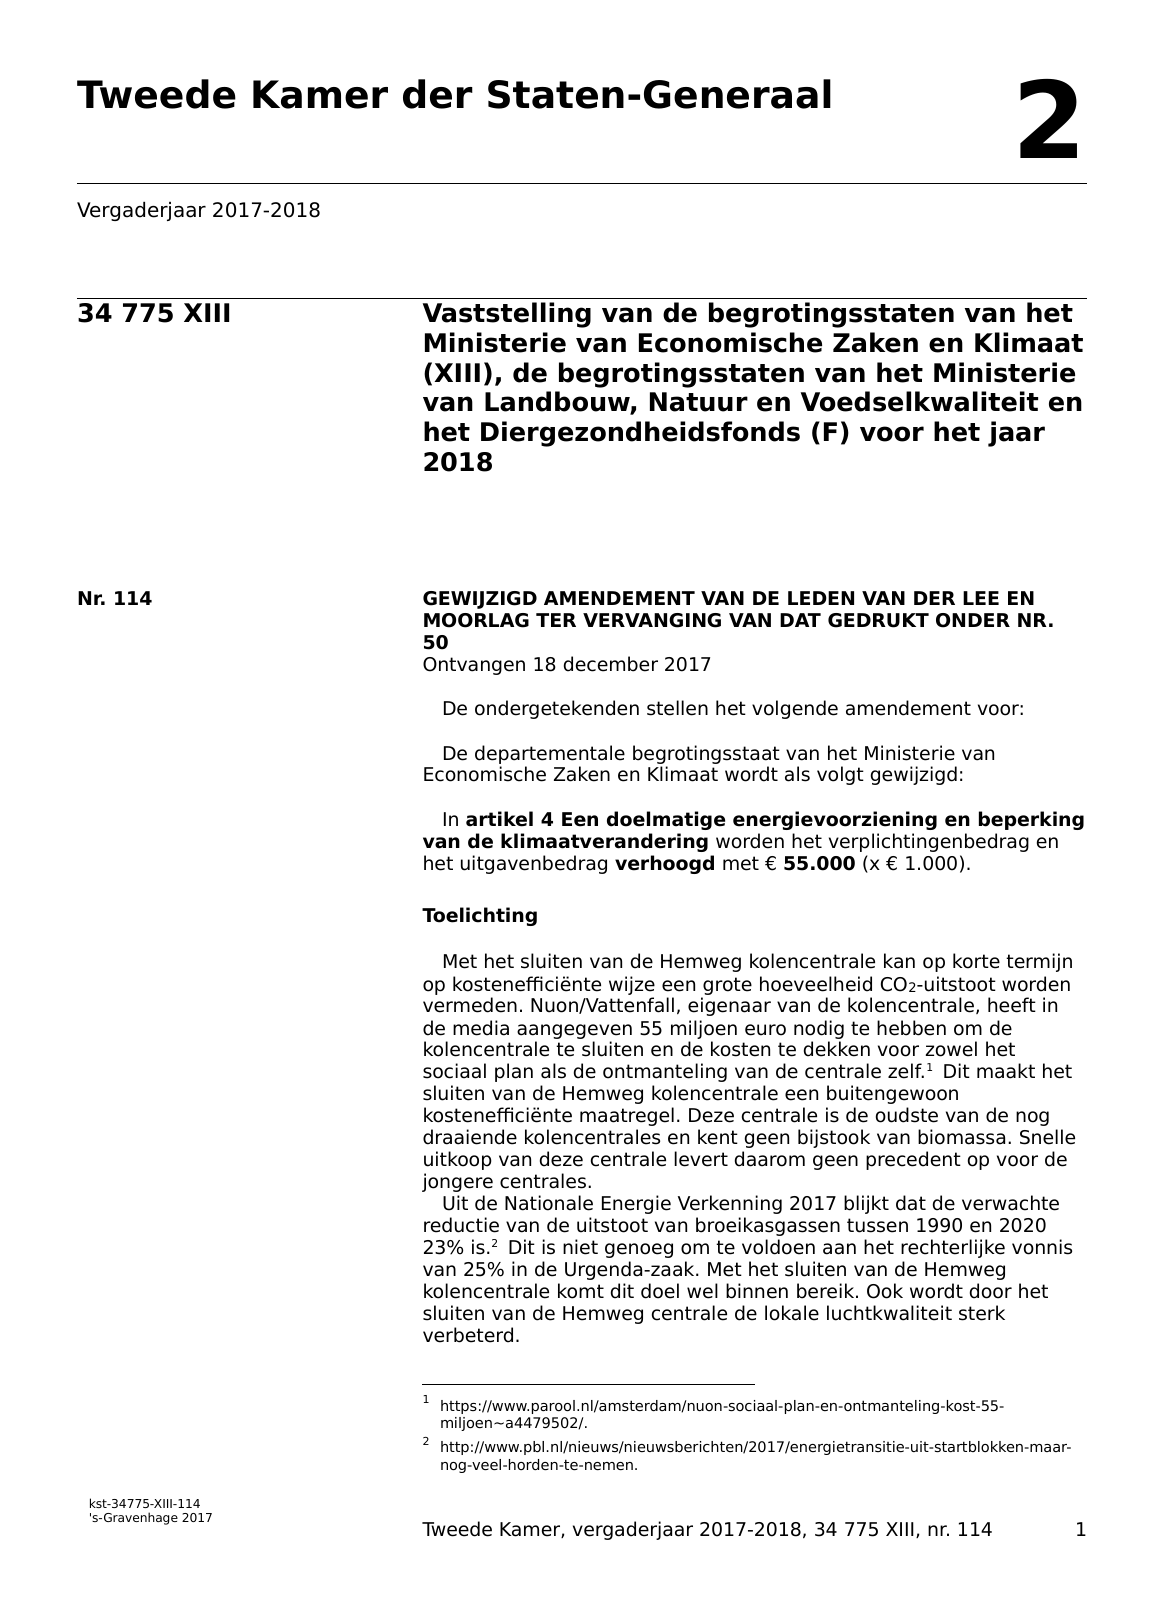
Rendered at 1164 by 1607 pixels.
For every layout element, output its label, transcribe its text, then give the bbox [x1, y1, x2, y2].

text De ondergetekenden stellen het volgende amendement voor: [422, 698, 1087, 720]
subtitle Toelichting [422, 904, 1087, 926]
table_cell Vergaderjaar 2017-2018 [77, 184, 1087, 298]
text kst-34775-XIII-114 [88, 1497, 323, 1511]
text Ontvangen 18 december 2017 [422, 654, 1087, 676]
text In artikel 4 Een doelmatige energievoorziening en beperking van de klimaatverandering worden het verplichtingenbedrag en het uitgavenbedrag verhoogd met € 55.000 (x € 1.000). [422, 808, 1087, 874]
text 's-Gravenhage 2017 [88, 1511, 323, 1525]
subtitle Nr. 114 GEWIJZIGD AMENDEMENT VAN DE LEDEN VAN DER LEE EN MOORLAG TER VERVANGING VAN DAT GEDRUKT ONDER NR. 50 [77, 588, 1087, 654]
text http://www.pbl.nl/nieuws/nieuwsberichten/2017/energietransitie-uit-startblokken-maar-nog-veel-horden-te-nemen. [422, 1435, 1087, 1474]
table_header 2 [886, 59, 1087, 183]
text https://www.parool.nl/amsterdam/nuon-sociaal-plan-en-ontmanteling-kost-55-miljoen~a4479502/. [422, 1393, 1087, 1432]
text Met het sluiten van de Hemweg kolencentrale kan op korte termijn op kostenefficiënte wijze een grote hoeveelheid CO2-uitstoot worden vermeden. Nuon/Vattenfall, eigenaar van de kolencentrale, heeft in de media aangegeven 55 miljoen euro nodig te hebben om de kolencentrale te sluiten en de kosten te dekken voor zowel het sociaal plan als de ontmanteling van de centrale zelf. Dit maakt het sluiten van de Hemweg kolencentrale een buitengewoon kostenefficiënte maatregel. Deze centrale is de oudste van de nog draaiende kolencentrales en kent geen bijstook van biomassa. Snelle uitkoop van deze centrale levert daarom geen precedent op voor de jongere centrales. [422, 951, 1087, 1193]
table_header Tweede Kamer der Staten-Generaal [77, 59, 886, 183]
text Uit de Nationale Energie Verkenning 2017 blijkt dat de verwachte reductie van de uitstoot van broeikasgassen tussen 1990 en 2020 23% is. Dit is niet genoeg om te voldoen aan het rechterlijke vonnis van 25% in de Urgenda-zaak. Met het sluiten van de Hemweg kolencentrale komt dit doel wel binnen bereik. Ook wordt door het sluiten van de Hemweg centrale de lokale luchtkwaliteit sterk verbeterd. [422, 1193, 1087, 1347]
text De departementale begrotingsstaat van het Ministerie van Economische Zaken en Klimaat wordt als volgt gewijzigd: [422, 742, 1087, 786]
subtitle 34 775 XIII Vaststelling van de begrotingsstaten van het Ministerie van Economische Zaken en Klimaat (XIII), de begrotingsstaten van het Ministerie van Landbouw, Natuur en Voedselkwaliteit en het Diergezondheidsfonds (F) voor het jaar 2018 [77, 299, 1087, 477]
